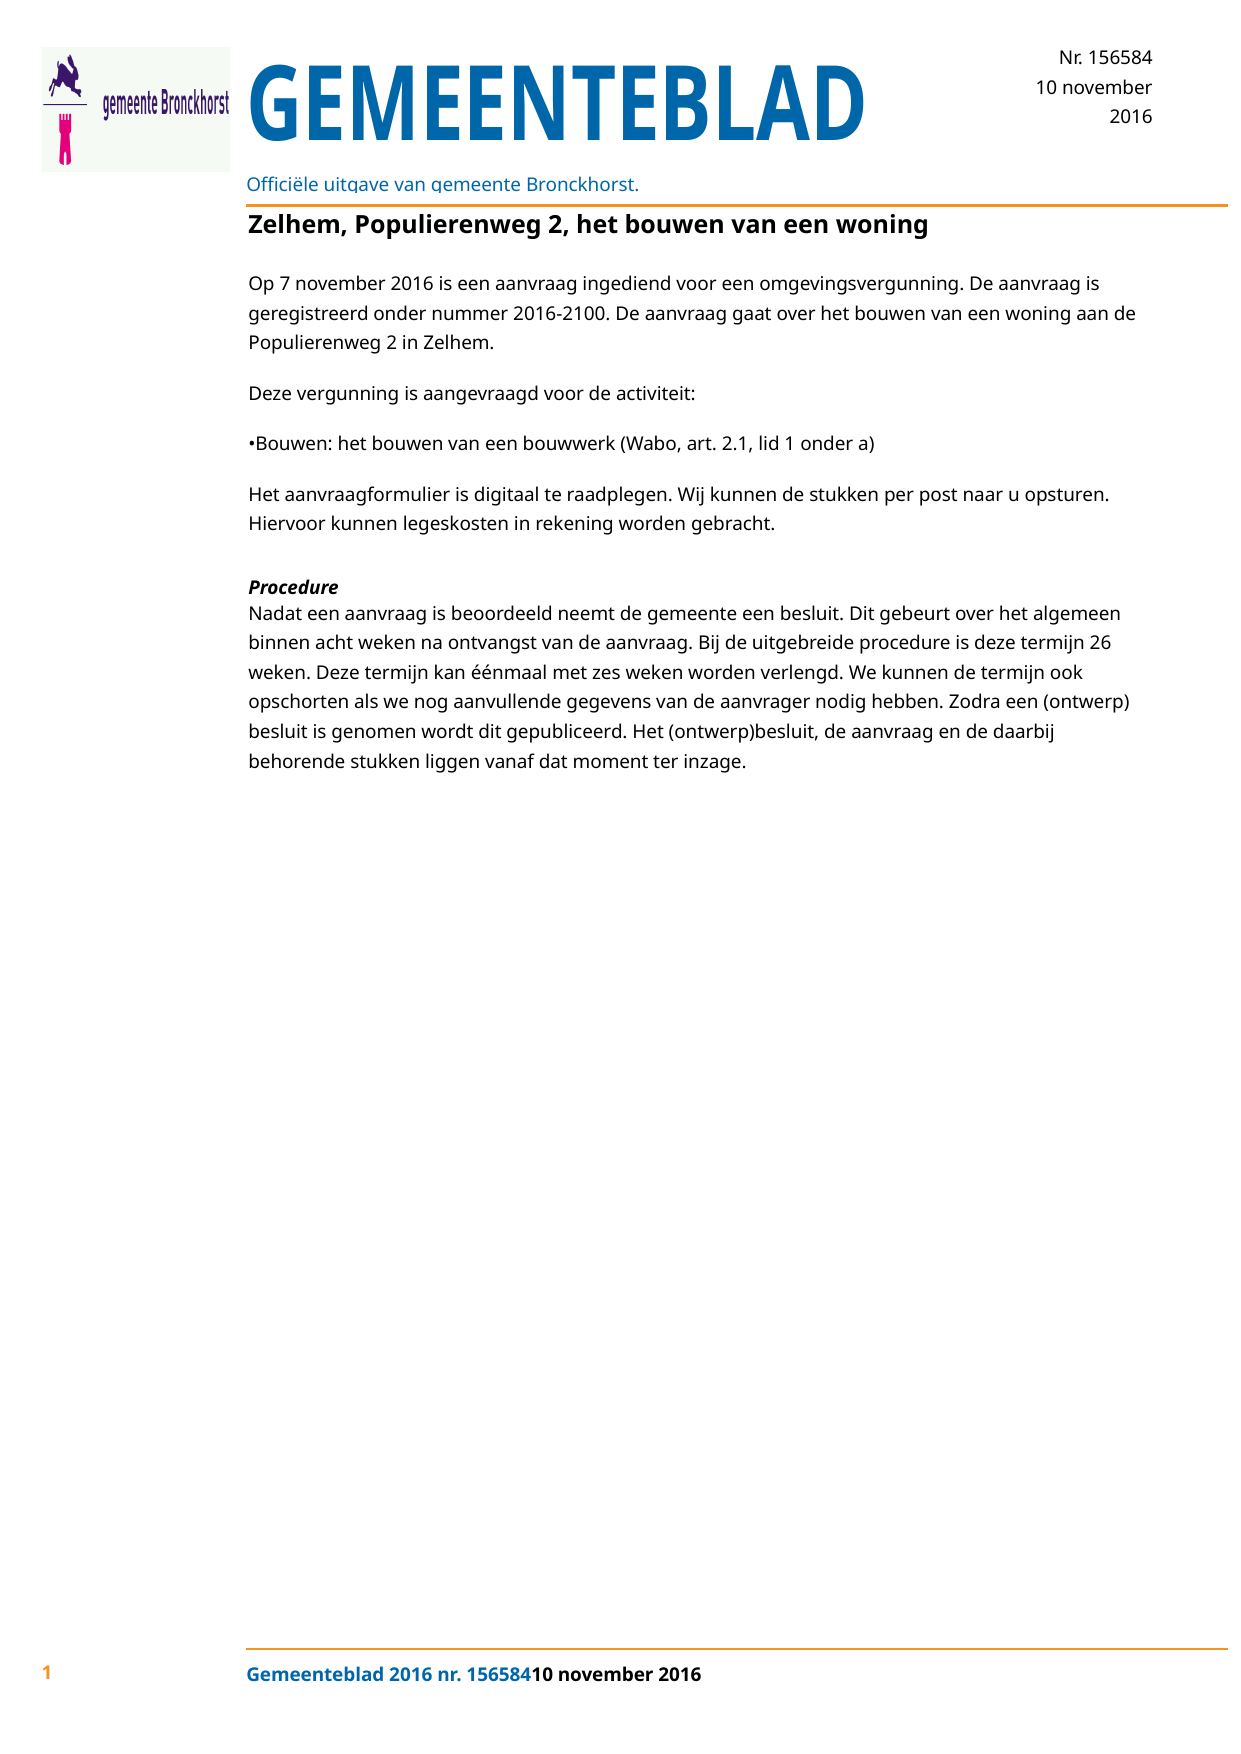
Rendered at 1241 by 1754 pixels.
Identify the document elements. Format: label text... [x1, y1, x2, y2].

text Op 7 november 2016 is een aanvraag ingediend voor een omgevingsvergunning. De aanvraag is geregistreerd onder nummer 2016-2100. De aanvraag gaat over het bouwen van een woning aan de Populierenweg 2 in Zelhem. [248, 270, 1152, 355]
picture [41, 47, 231, 172]
text Zelhem, Populierenweg 2, het bouwen van een woning [248, 207, 1152, 241]
text Nadat een aanvraag is beoordeeld neemt de gemeente een besluit. Dit gebeurt over het algemeen binnen acht weken na ontvangst van de aanvraag. Bij de uitgebreide procedure is deze termijn 26 weken. Deze termijn kan éénmaal met zes weken worden verlengd. We kunnen de termijn ook opschorten als we nog aanvullende gegevens van de aanvrager nodig hebben. Zodra een (ontwerp) besluit is genomen wordt dit gepubliceerd. Het (ontwerp)besluit, de aanvraag en de daarbij behorende stukken liggen vanaf dat moment ter inzage. [248, 600, 1152, 774]
text Het aanvraagformulier is digitaal te raadplegen. Wij kunnen de stukken per post naar u opsturen. Hiervoor kunnen legeskosten in rekening worden gebracht. [248, 481, 1152, 536]
text Deze vergunning is aangevraagd voor de activiteit: [248, 380, 1152, 406]
text Procedure [248, 574, 1152, 600]
text •Bouwen: het bouwen van een bouwwerk (Wabo, art. 2.1, lid 1 onder a) [248, 430, 1152, 456]
